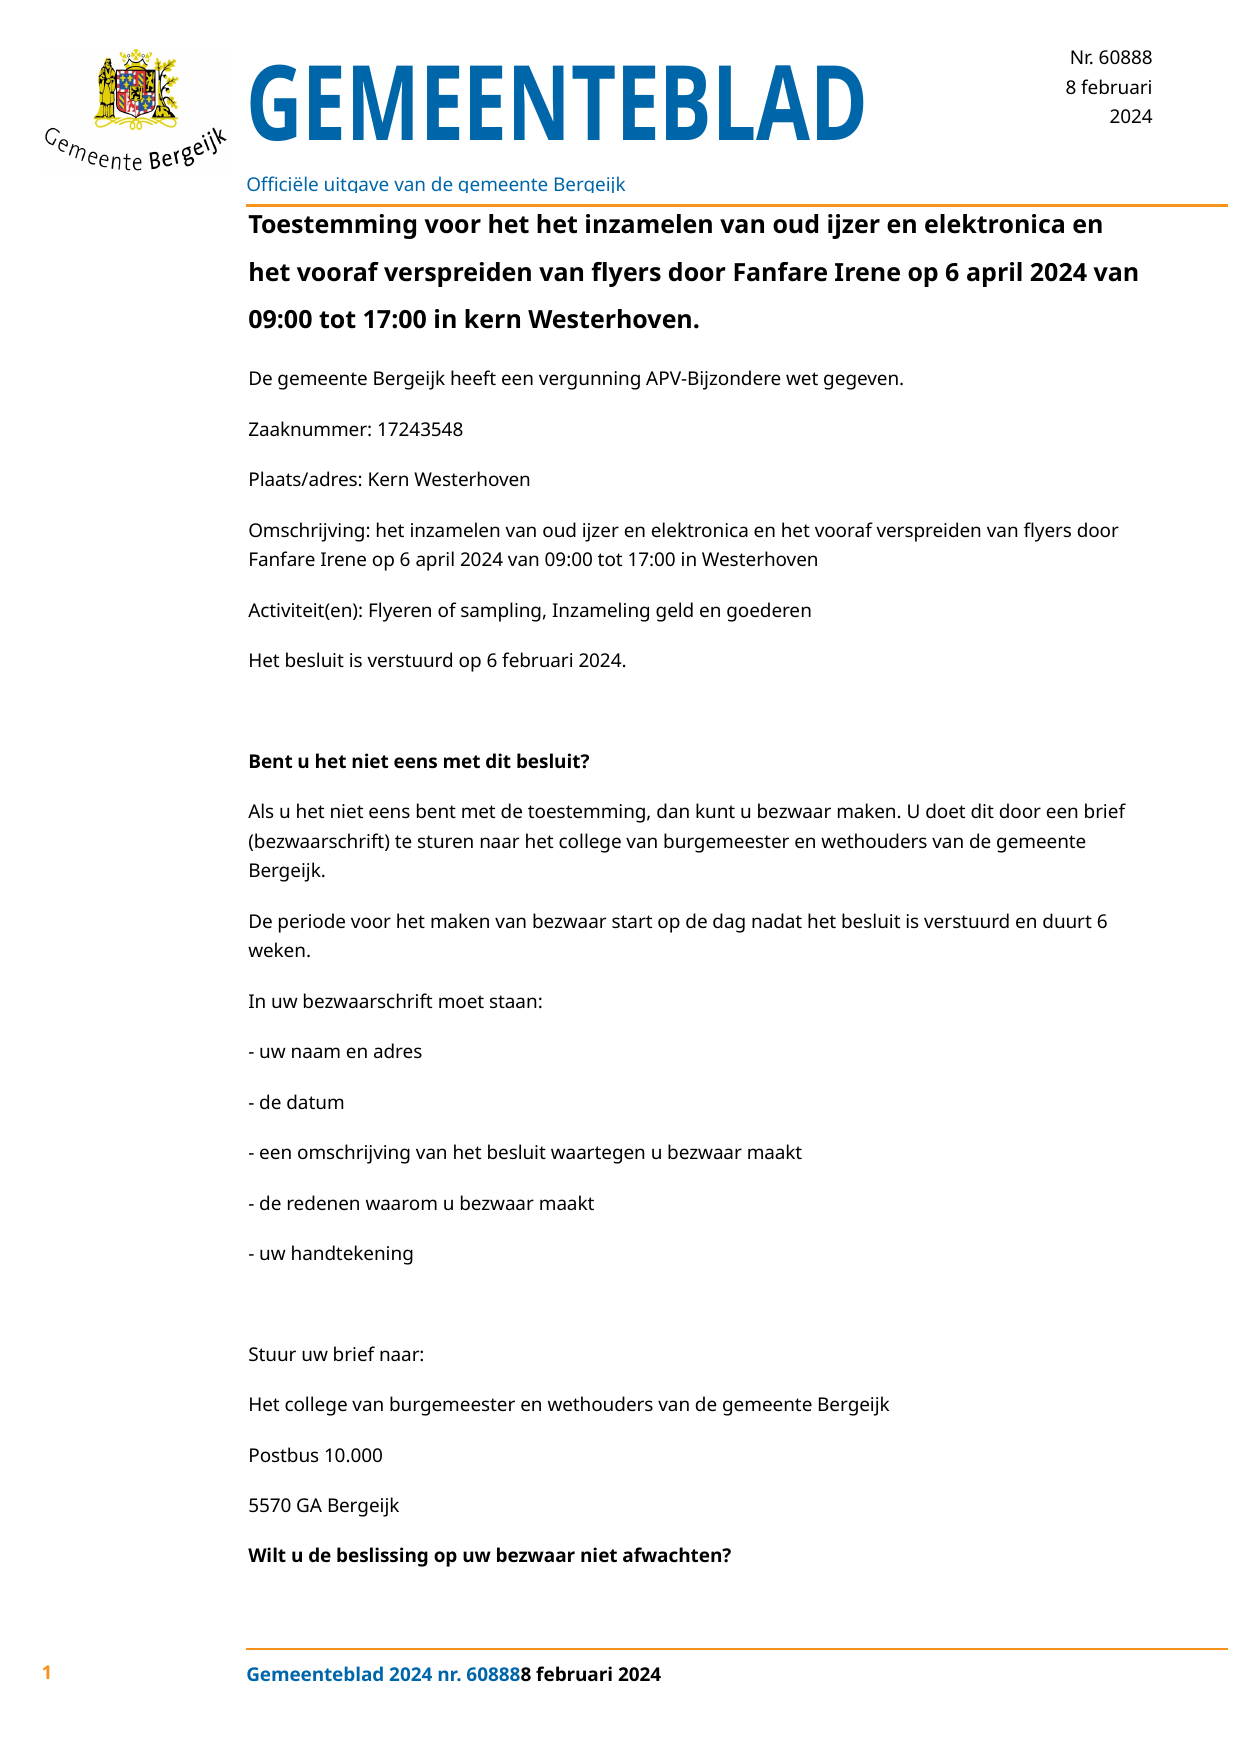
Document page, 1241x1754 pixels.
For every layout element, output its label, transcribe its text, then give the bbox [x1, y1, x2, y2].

text - een omschrijving van het besluit waartegen u bezwaar maakt [248, 1139, 1152, 1165]
text Omschrijving: het inzamelen van oud ijzer en elektronica en het vooraf verspreiden van flyers door Fanfare Irene op 6 april 2024 van 09:00 tot 17:00 in Westerhoven [248, 517, 1152, 572]
text Bent u het niet eens met dit besluit? [248, 748, 1152, 774]
text Het college van burgemeester en wethouders van de gemeente Bergeijk [248, 1391, 1152, 1417]
text - uw handtekening [248, 1240, 1152, 1266]
text De gemeente Bergeijk heeft een vergunning APV-Bijzondere wet gegeven. [248, 366, 1152, 391]
text Toestemming voor het het inzamelen van oud ijzer en elektronica en het vooraf verspreiden van flyers door Fanfare Irene op 6 april 2024 van 09:00 tot 17:00 in kern Westerhoven. [248, 207, 1152, 336]
text - de redenen waarom u bezwaar maakt [248, 1190, 1152, 1215]
text - uw naam en adres [248, 1038, 1152, 1064]
text Zaaknummer: 17243548 [248, 416, 1152, 442]
text Als u het niet eens bent met de toestemming, dan kunt u bezwaar maken. U doet dit door een brief (bezwaarschrift) te sturen naar het college van burgemeester en wethouders van de gemeente Bergeijk. [248, 798, 1152, 883]
text De periode voor het maken van bezwaar start op de dag nadat het besluit is verstuurd en duurt 6 weken. [248, 908, 1152, 963]
text Stuur uw brief naar: [248, 1341, 1152, 1367]
text Het besluit is verstuurd op 6 februari 2024. [248, 647, 1152, 673]
text Activiteit(en): Flyeren of sampling, Inzameling geld en goederen [248, 597, 1152, 622]
text Plaats/adres: Kern Westerhoven [248, 466, 1152, 492]
picture [41, 47, 231, 172]
text Postbus 10.000 [248, 1442, 1152, 1467]
text 5570 GA Bergeijk [248, 1492, 1152, 1518]
text - de datum [248, 1089, 1152, 1114]
text Wilt u de beslissing op uw bezwaar niet afwachten? [248, 1543, 1152, 1568]
text In uw bezwaarschrift moet staan: [248, 988, 1152, 1014]
